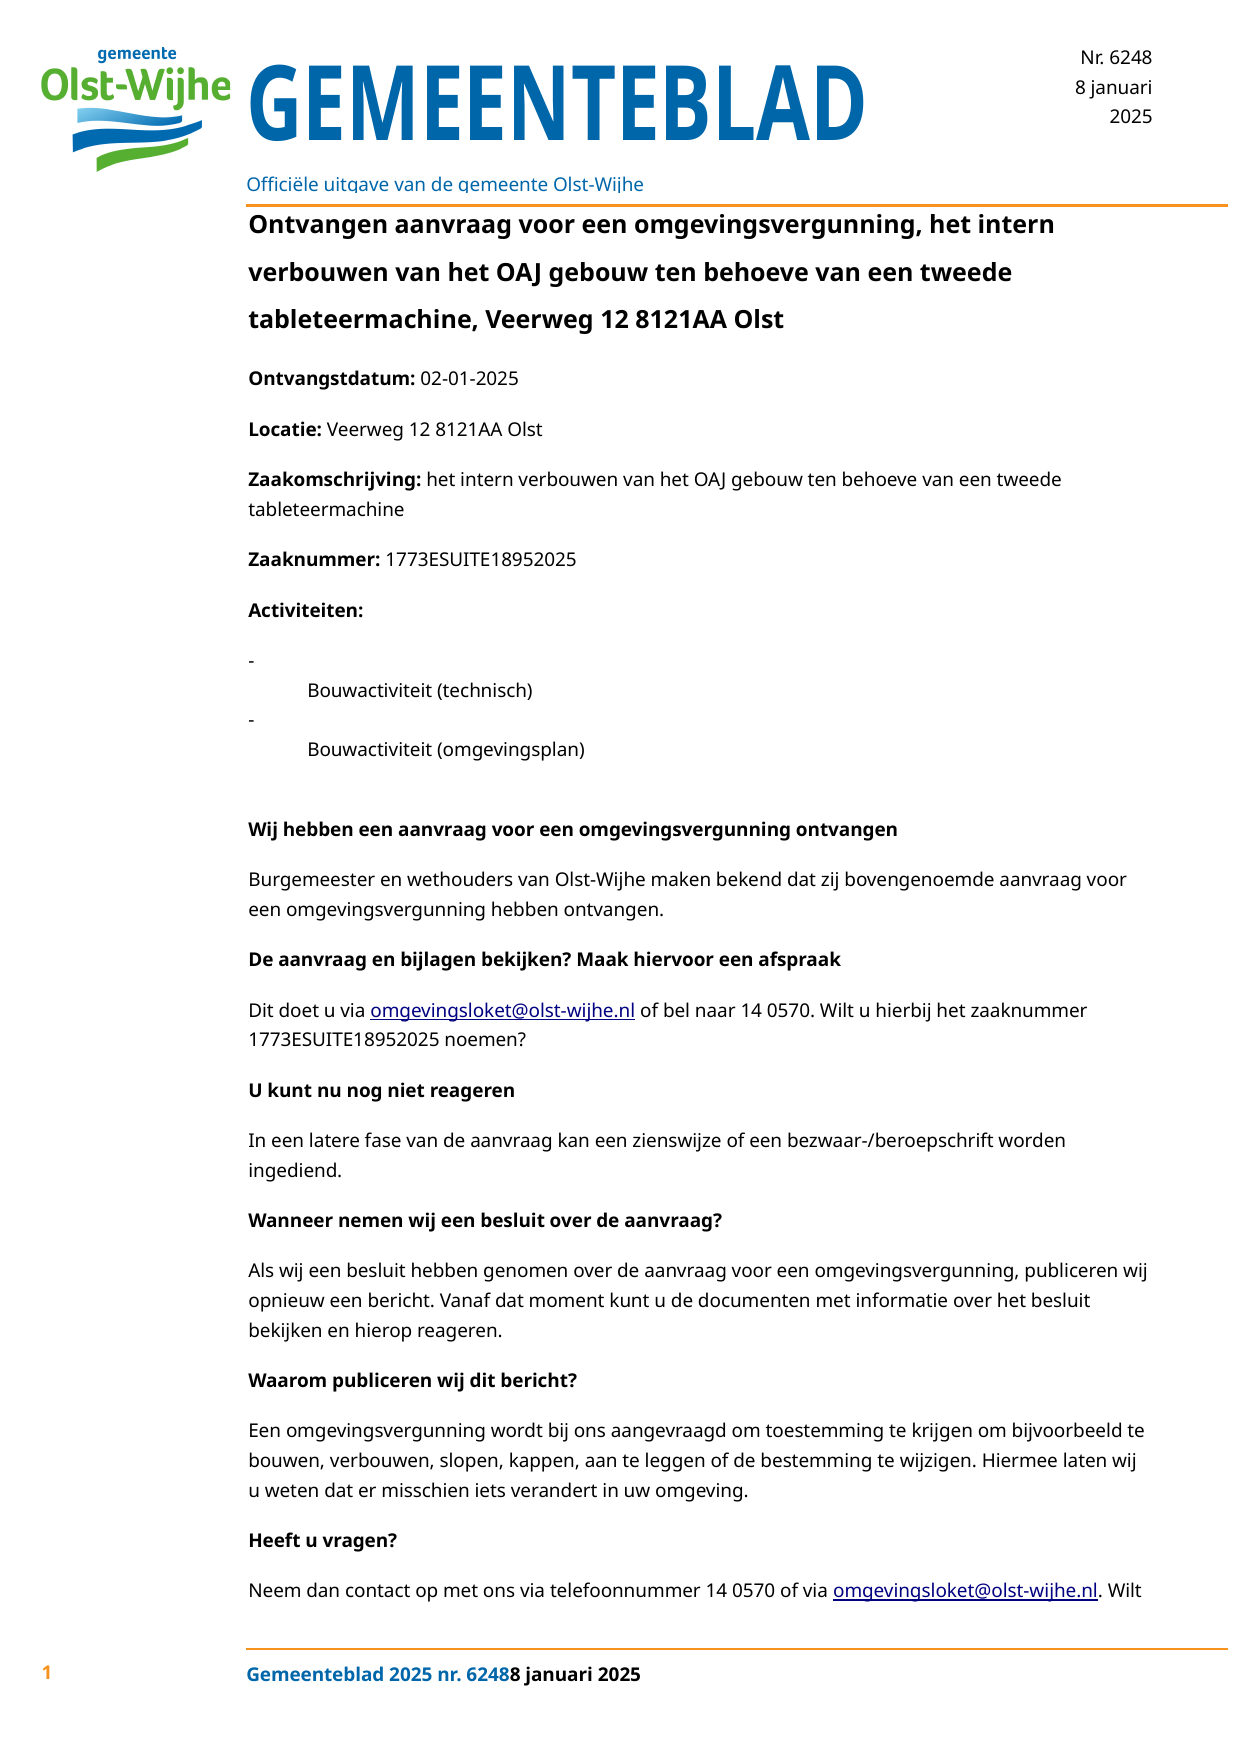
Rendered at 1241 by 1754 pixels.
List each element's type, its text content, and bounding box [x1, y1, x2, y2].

text Wanneer nemen wij een besluit over de aanvraag? [248, 1207, 1152, 1233]
text Waarom publiceren wij dit bericht? [248, 1367, 1152, 1393]
text Ontvangstdatum: 02-01-2025 [248, 366, 1152, 391]
picture [41, 47, 231, 172]
text Ontvangen aanvraag voor een omgevingsvergunning, het intern verbouwen van het OAJ gebouw ten behoeve van een tweede tableteermachine, Veerweg 12 8121AA Olst [248, 207, 1152, 336]
text Als wij een besluit hebben genomen over de aanvraag voor een omgevingsvergunning, publiceren wij opnieuw een bericht. Vanaf dat moment kunt u de documenten met informatie over het besluit bekijken en hierop reageren. [248, 1258, 1152, 1342]
text Zaakomschrijving: het intern verbouwen van het OAJ gebouw ten behoeve van een tweede tableteermachine [248, 466, 1152, 522]
text Activiteiten: [248, 597, 1152, 622]
list Bouwactiviteit (omgevingsplan) [248, 736, 1152, 762]
text U kunt nu nog niet reageren [248, 1077, 1152, 1102]
text Burgemeester en wethouders van Olst-Wijhe maken bekend dat zij bovengenoemde aanvraag voor een omgevingsvergunning hebben ontvangen. [248, 866, 1152, 922]
text Dit doet u via omgevingsloket@olst-wijhe.nl of bel naar 14 0570. Wilt u hierbij het zaaknummer 1773ESUITE18952025 noemen? [248, 997, 1152, 1052]
text Wij hebben een aanvraag voor een omgevingsvergunning ontvangen [248, 816, 1152, 842]
text Locatie: Veerweg 12 8121AA Olst [248, 416, 1152, 442]
text De aanvraag en bijlagen bekijken? Maak hiervoor een afspraak [248, 946, 1152, 972]
text Neem dan contact op met ons via telefoonnummer 14 0570 of via omgevingsloket@olst-wijhe.nl. Wilt [248, 1578, 1152, 1603]
text Een omgevingsvergunning wordt bij ons aangevraagd om toestemming te krijgen om bijvoorbeeld te bouwen, verbouwen, slopen, kappen, aan te leggen of de bestemming te wijzigen. Hiermee laten wij u weten dat er misschien iets verandert in uw omgeving. [248, 1418, 1152, 1502]
text In een latere fase van de aanvraag kan een zienswijze of een bezwaar-/beroepschrift worden ingediend. [248, 1127, 1152, 1182]
text Heeft u vragen? [248, 1527, 1152, 1553]
list Bouwactiviteit (technisch) [248, 677, 1152, 702]
text Zaaknummer: 1773ESUITE18952025 [248, 546, 1152, 572]
